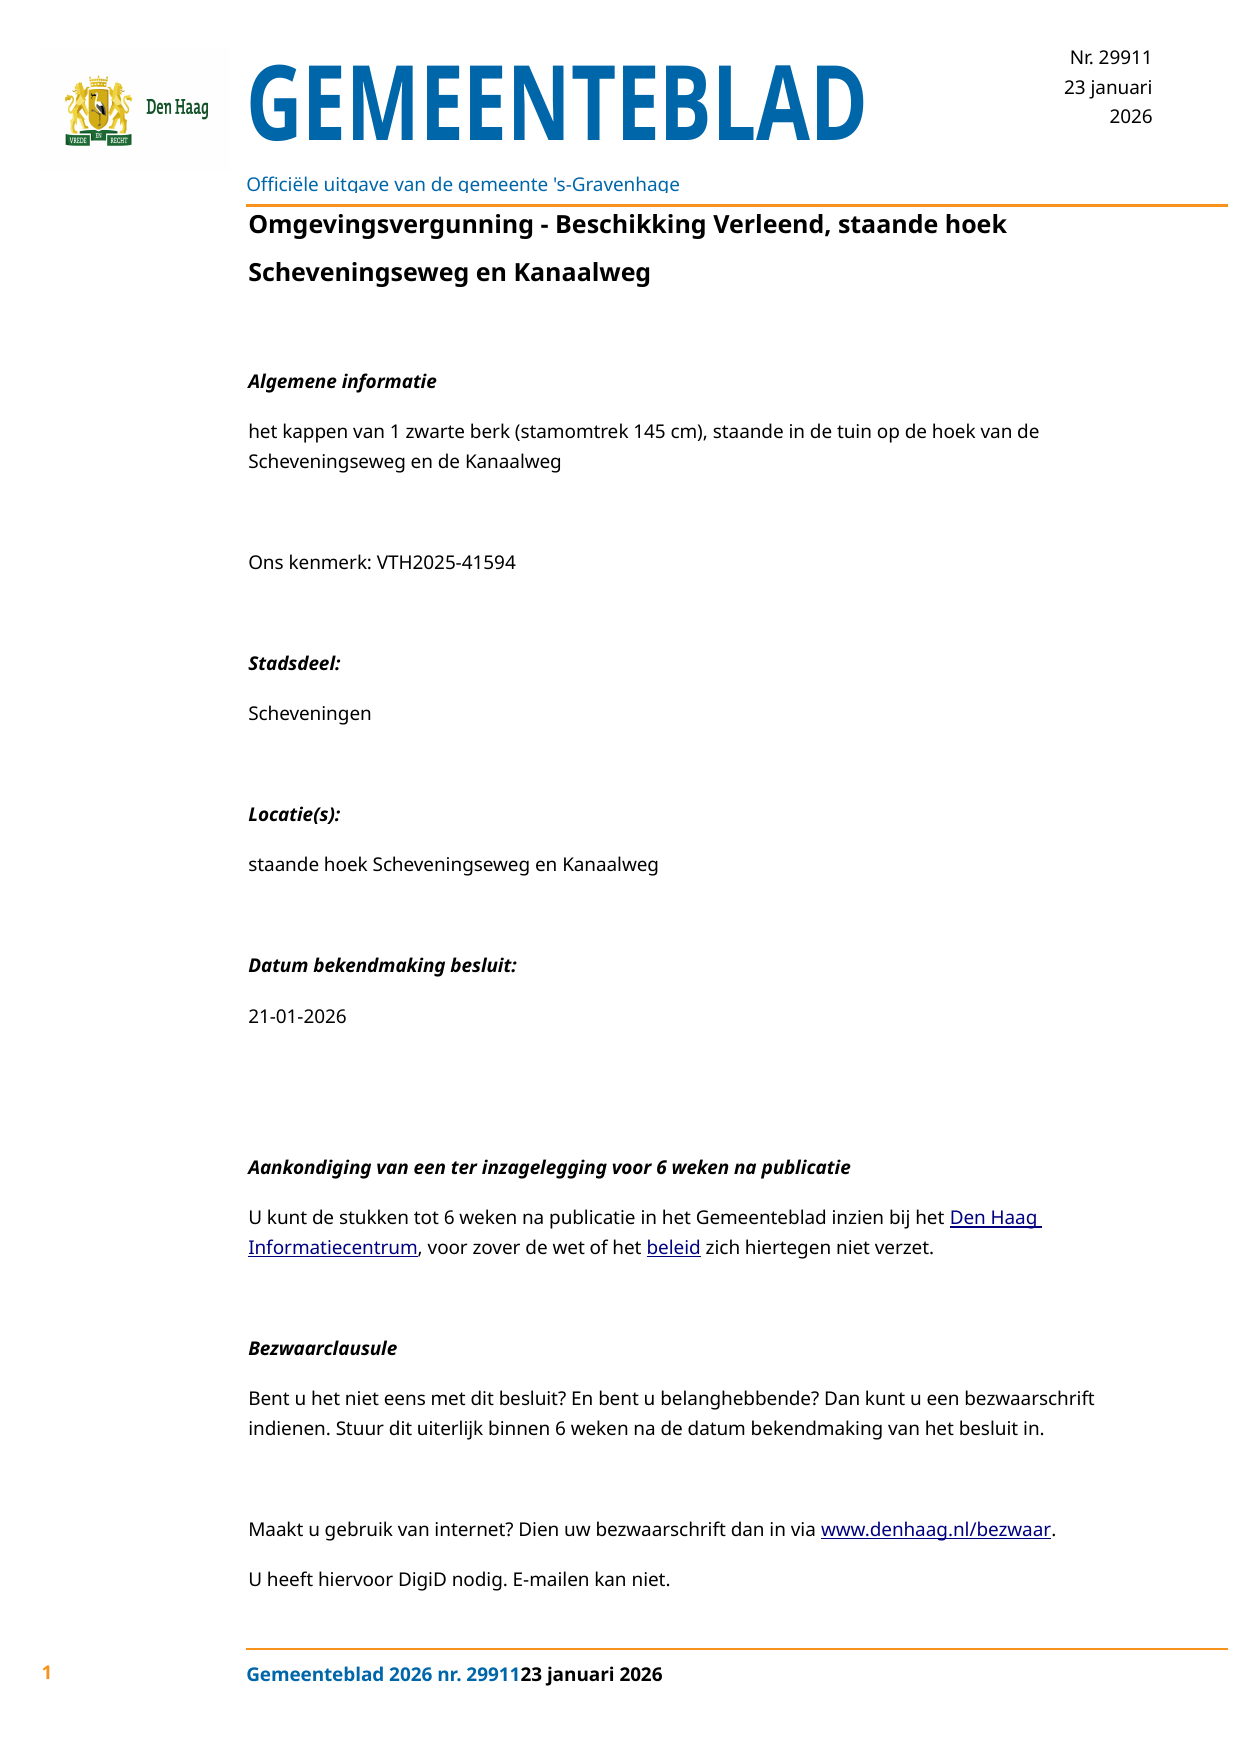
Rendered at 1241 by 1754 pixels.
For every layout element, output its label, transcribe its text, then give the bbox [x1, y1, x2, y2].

text 21-01-2026 [248, 1003, 1152, 1029]
text Datum bekendmaking besluit: [248, 952, 1152, 978]
text het kappen van 1 zwarte berk (stamomtrek 145 cm), staande in de tuin op de hoek van de Scheveningseweg en de Kanaalweg [248, 419, 1152, 474]
text U kunt de stukken tot 6 weken na publicatie in het Gemeenteblad inzien bij het Den Haag Informatiecentrum, voor zover de wet of het beleid zich hiertegen niet verzet. [248, 1204, 1152, 1260]
text Bent u het niet eens met dit besluit? En bent u belanghebbende? Dan kunt u een bezwaarschrift indienen. Stuur dit uiterlijk binnen 6 weken na de datum bekendmaking van het besluit in. [248, 1385, 1152, 1441]
text Locatie(s): [248, 801, 1152, 827]
text Maakt u gebruik van internet? Dien uw bezwaarschrift dan in via www.denhaag.nl/bezwaar. [248, 1516, 1152, 1542]
text U heeft hiervoor DigiD nodig. E-mailen kan niet. [248, 1566, 1152, 1592]
picture [41, 47, 231, 172]
text Bezwaarclausule [248, 1335, 1152, 1361]
text Scheveningen [248, 700, 1152, 726]
text Omgevingsvergunning - Beschikking Verleend, staande hoek Scheveningseweg en Kanaalweg [248, 207, 1152, 288]
text Aankondiging van een ter inzagelegging voor 6 weken na publicatie [248, 1154, 1152, 1180]
text staande hoek Scheveningseweg en Kanaalweg [248, 852, 1152, 877]
text Stadsdeel: [248, 650, 1152, 676]
text Algemene informatie [248, 368, 1152, 394]
text Ons kenmerk: VTH2025-41594 [248, 549, 1152, 575]
